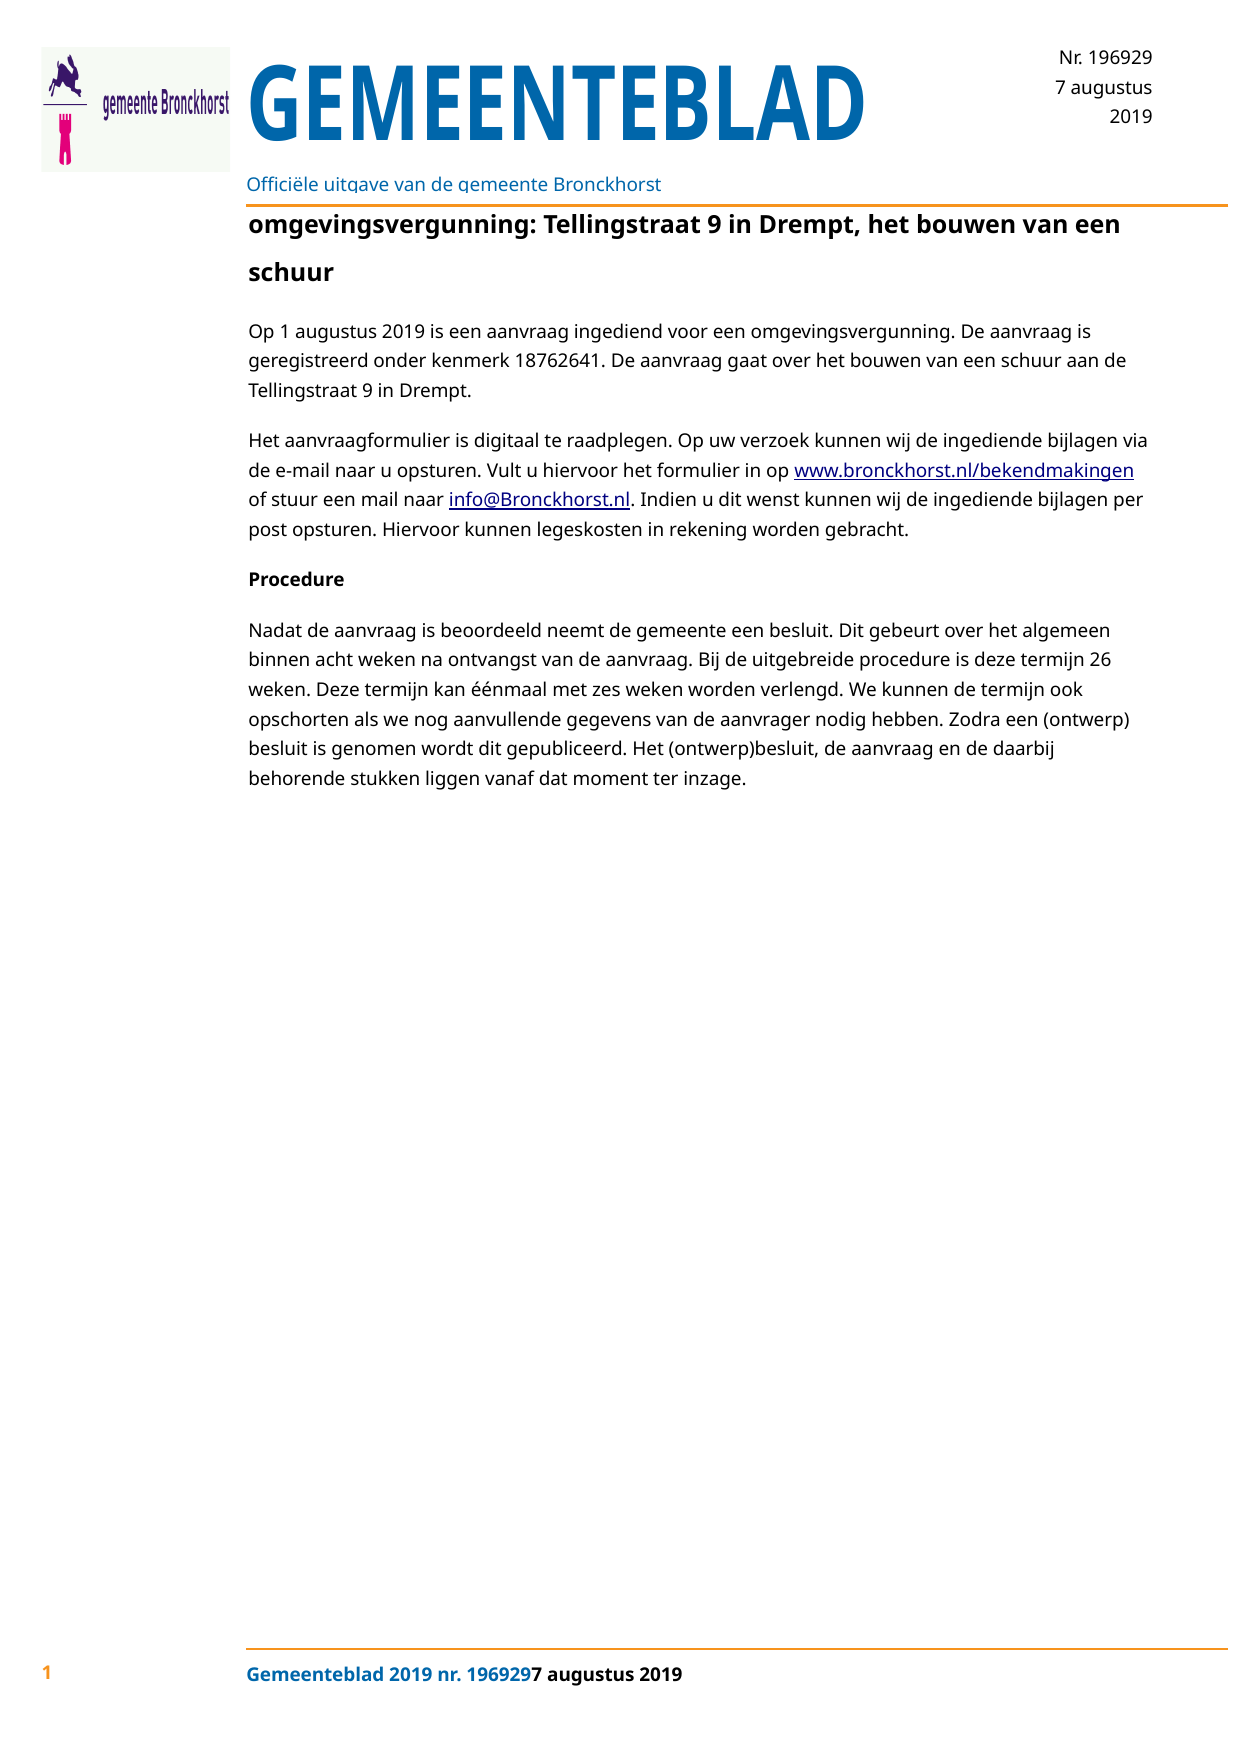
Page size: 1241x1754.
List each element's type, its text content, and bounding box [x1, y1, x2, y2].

text Het aanvraagformulier is digitaal te raadplegen. Op uw verzoek kunnen wij de ingediende bijlagen via de e-mail naar u opsturen. Vult u hiervoor het formulier in op www.bronckhorst.nl/bekendmakingen of stuur een mail naar info@Bronckhorst.nl. Indien u dit wenst kunnen wij de ingediende bijlagen per post opsturen. Hiervoor kunnen legeskosten in rekening worden gebracht. [248, 427, 1152, 542]
text Nadat de aanvraag is beoordeeld neemt de gemeente een besluit. Dit gebeurt over het algemeen binnen acht weken na ontvangst van de aanvraag. Bij de uitgebreide procedure is deze termijn 26 weken. Deze termijn kan éénmaal met zes weken worden verlengd. We kunnen de termijn ook opschorten als we nog aanvullende gegevens van de aanvrager nodig hebben. Zodra een (ontwerp) besluit is genomen wordt dit gepubliceerd. Het (ontwerp)besluit, de aanvraag en de daarbij behorende stukken liggen vanaf dat moment ter inzage. [248, 617, 1152, 791]
text Procedure [248, 567, 1152, 592]
text Op 1 augustus 2019 is een aanvraag ingediend voor een omgevingsvergunning. De aanvraag is geregistreerd onder kenmerk 18762641. De aanvraag gaat over het bouwen van een schuur aan de Tellingstraat 9 in Drempt. [248, 318, 1152, 403]
picture [41, 47, 231, 172]
text omgevingsvergunning: Tellingstraat 9 in Drempt, het bouwen van een schuur [248, 207, 1152, 288]
